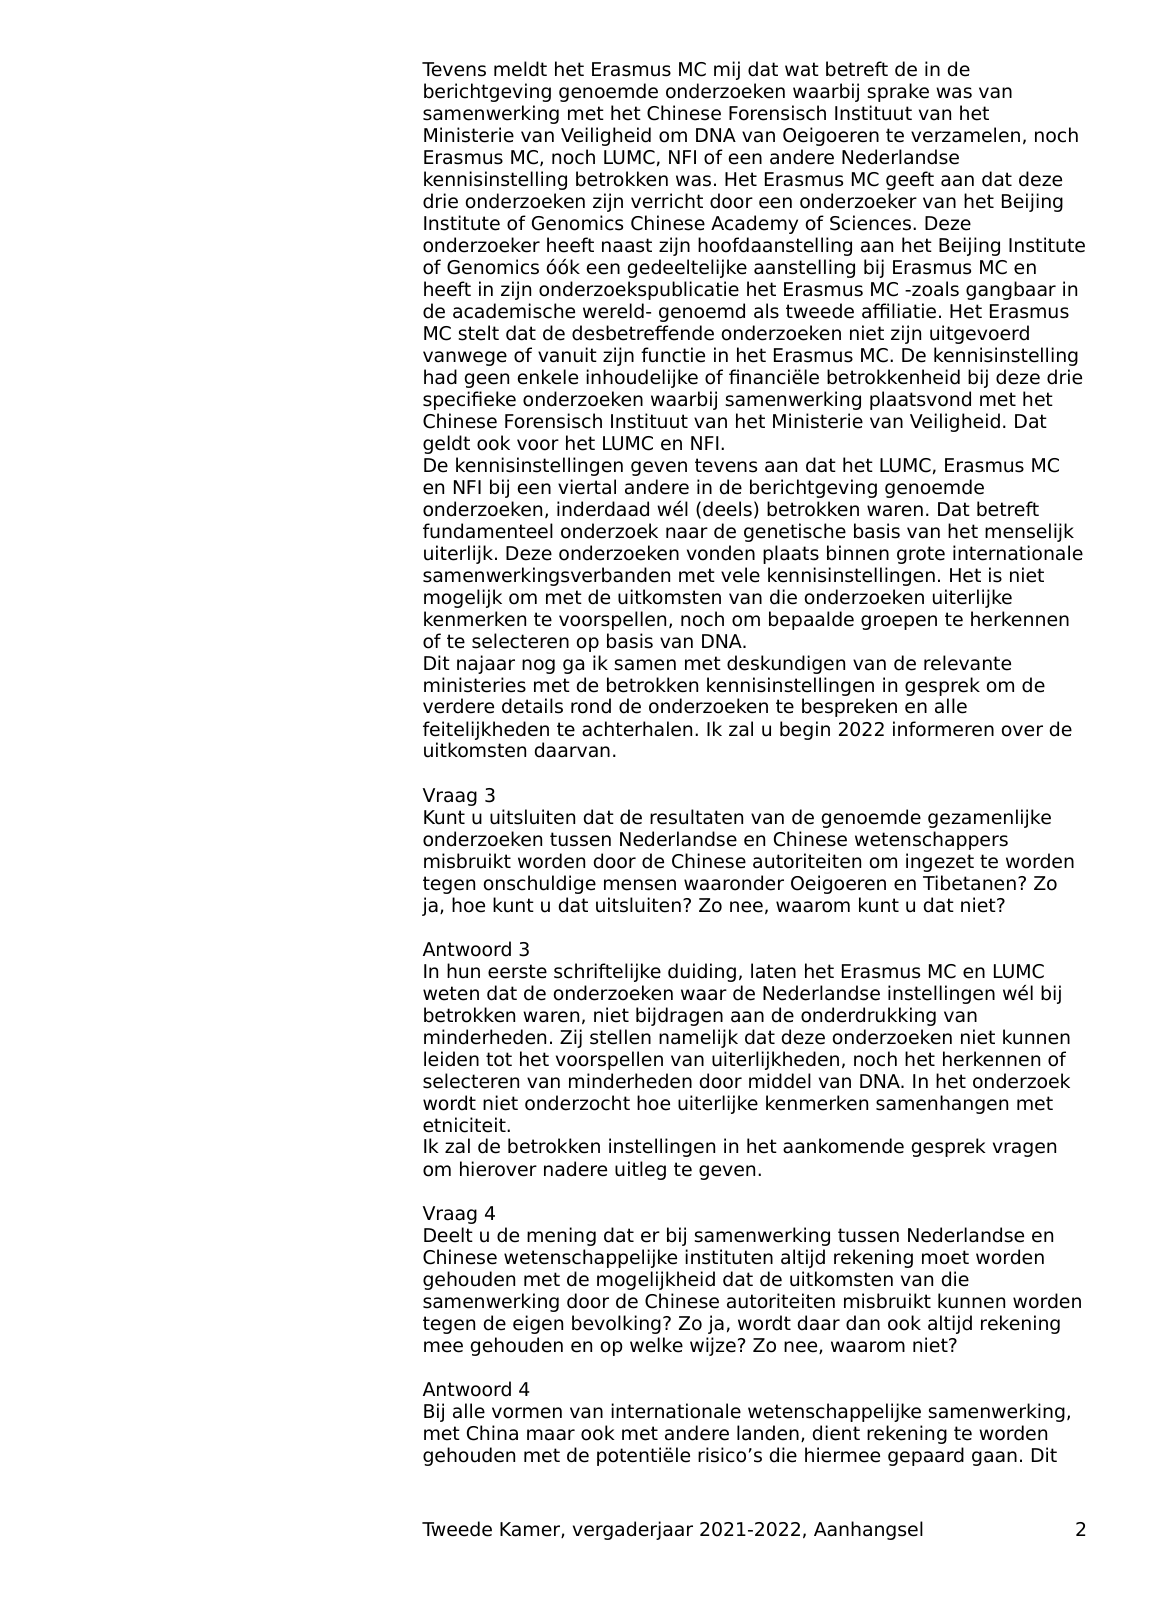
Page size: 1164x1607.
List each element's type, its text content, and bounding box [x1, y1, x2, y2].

text Antwoord 3 [422, 939, 1087, 961]
text Vraag 3 [422, 784, 1087, 807]
text Tevens meldt het Erasmus MC mij dat wat betreft de in de berichtgeving genoemde onderzoeken waarbij sprake was van samenwerking met het Chinese Forensisch Instituut van het Ministerie van Veiligheid om DNA van Oeigoeren te verzamelen, noch Erasmus MC, noch LUMC, NFI of een andere Nederlandse kennisinstelling betrokken was. Het Erasmus MC geeft aan dat deze drie onderzoeken zijn verricht door een onderzoeker van het Beijing Institute of Genomics Chinese Academy of Sciences. Deze onderzoeker heeft naast zijn hoofdaanstelling aan het Beijing Institute of Genomics óók een gedeeltelijke aanstelling bij Erasmus MC en heeft in zijn onderzoekspublicatie het Erasmus MC -zoals gangbaar in de academische wereld- genoemd als tweede affiliatie. Het Erasmus MC stelt dat de desbetreffende onderzoeken niet zijn uitgevoerd vanwege of vanuit zijn functie in het Erasmus MC. De kennisinstelling had geen enkele inhoudelijke of financiële betrokkenheid bij deze drie specifieke onderzoeken waarbij samenwerking plaatsvond met het Chinese Forensisch Instituut van het Ministerie van Veiligheid. Dat geldt ook voor het LUMC en NFI. [422, 59, 1087, 455]
text Bij alle vormen van internationale wetenschappelijke samenwerking, met China maar ook met andere landen, dient rekening te worden gehouden met de potentiële risico’s die hiermee gepaard gaan. Dit [422, 1401, 1087, 1467]
text Vraag 4 [422, 1203, 1087, 1224]
text De kennisinstellingen geven tevens aan dat het LUMC, Erasmus MC en NFI bij een viertal andere in de berichtgeving genoemde onderzoeken, inderdaad wél (deels) betrokken waren. Dat betreft fundamenteel onderzoek naar de genetische basis van het menselijk uiterlijk. Deze onderzoeken vonden plaats binnen grote internationale samenwerkingsverbanden met vele kennisinstellingen. Het is niet mogelijk om met de uitkomsten van die onderzoeken uiterlijke kenmerken te voorspellen, noch om bepaalde groepen te herkennen of te selecteren op basis van DNA. [422, 455, 1087, 652]
text Kunt u uitsluiten dat de resultaten van de genoemde gezamenlijke onderzoeken tussen Nederlandse en Chinese wetenschappers misbruikt worden door de Chinese autoriteiten om ingezet te worden tegen onschuldige mensen waaronder Oeigoeren en Tibetanen? Zo ja, hoe kunt u dat uitsluiten? Zo nee, waarom kunt u dat niet? [422, 807, 1087, 916]
text In hun eerste schriftelijke duiding, laten het Erasmus MC en LUMC weten dat de onderzoeken waar de Nederlandse instellingen wél bij betrokken waren, niet bijdragen aan de onderdrukking van minderheden. Zij stellen namelijk dat deze onderzoeken niet kunnen leiden tot het voorspellen van uiterlijkheden, noch het herkennen of selecteren van minderheden door middel van DNA. In het onderzoek wordt niet onderzocht hoe uiterlijke kenmerken samenhangen met etniciteit. [422, 961, 1087, 1136]
text Deelt u de mening dat er bij samenwerking tussen Nederlandse en Chinese wetenschappelijke instituten altijd rekening moet worden gehouden met de mogelijkheid dat de uitkomsten van die samenwerking door de Chinese autoriteiten misbruikt kunnen worden tegen de eigen bevolking? Zo ja, wordt daar dan ook altijd rekening mee gehouden en op welke wijze? Zo nee, waarom niet? [422, 1224, 1087, 1356]
text Dit najaar nog ga ik samen met deskundigen van de relevante ministeries met de betrokken kennisinstellingen in gesprek om de verdere details rond de onderzoeken te bespreken en alle feitelijkheden te achterhalen. Ik zal u begin 2022 informeren over de uitkomsten daarvan. [422, 652, 1087, 762]
text Ik zal de betrokken instellingen in het aankomende gesprek vragen om hierover nadere uitleg te geven. [422, 1136, 1087, 1180]
text Antwoord 4 [422, 1379, 1087, 1401]
